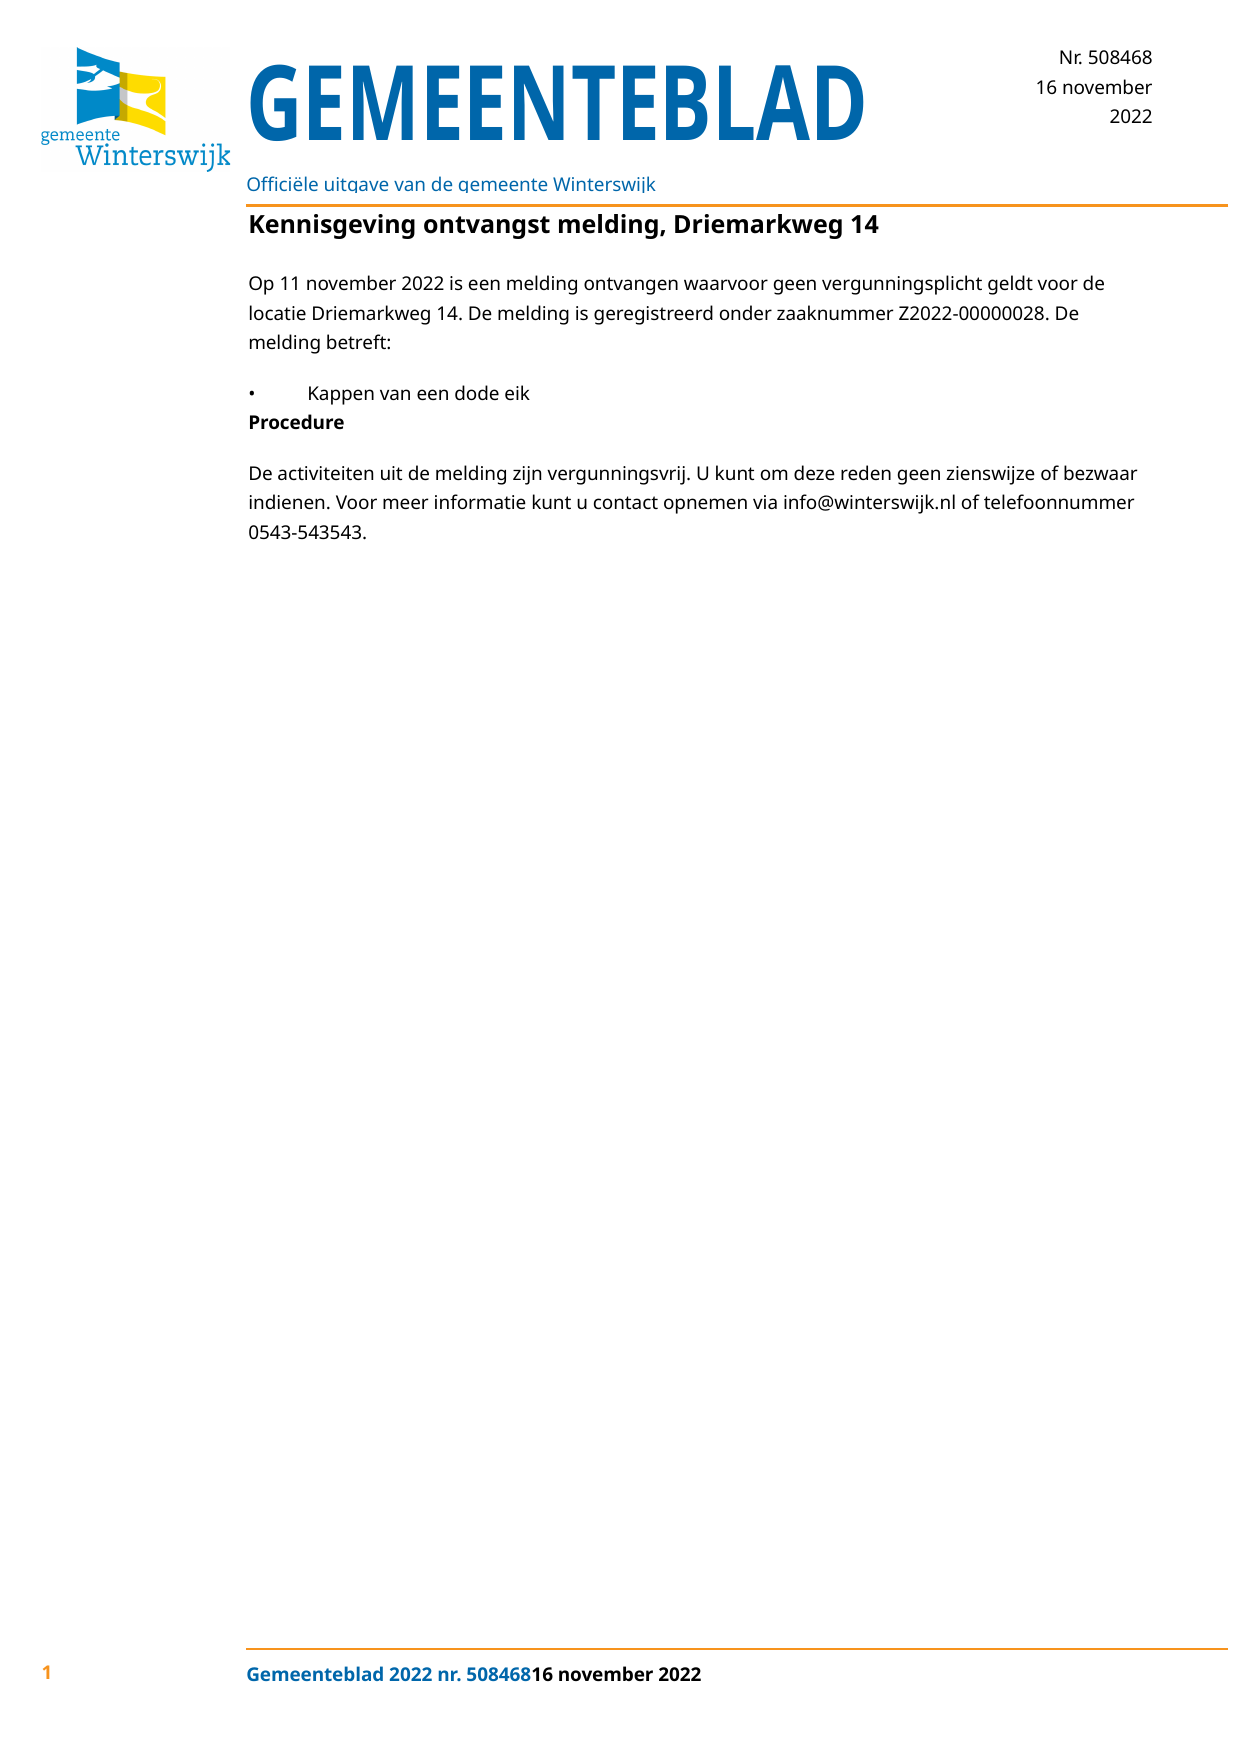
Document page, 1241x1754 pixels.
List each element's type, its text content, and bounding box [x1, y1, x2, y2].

text Procedure [248, 409, 1152, 435]
text Op 11 november 2022 is een melding ontvangen waarvoor geen vergunningsplicht geldt voor de locatie Driemarkweg 14. De melding is geregistreerd onder zaaknummer Z2022-00000028. De melding betreft: [248, 270, 1152, 355]
list Kappen van een dode eik [248, 380, 1152, 406]
picture [41, 47, 231, 172]
text De activiteiten uit de melding zijn vergunningsvrij. U kunt om deze reden geen zienswijze of bezwaar indienen. Voor meer informatie kunt u contact opnemen via info@winterswijk.nl of telefoonnummer 0543-543543. [248, 460, 1152, 545]
text Kennisgeving ontvangst melding, Driemarkweg 14 [248, 207, 1152, 241]
picture [225, 153, 231, 162]
